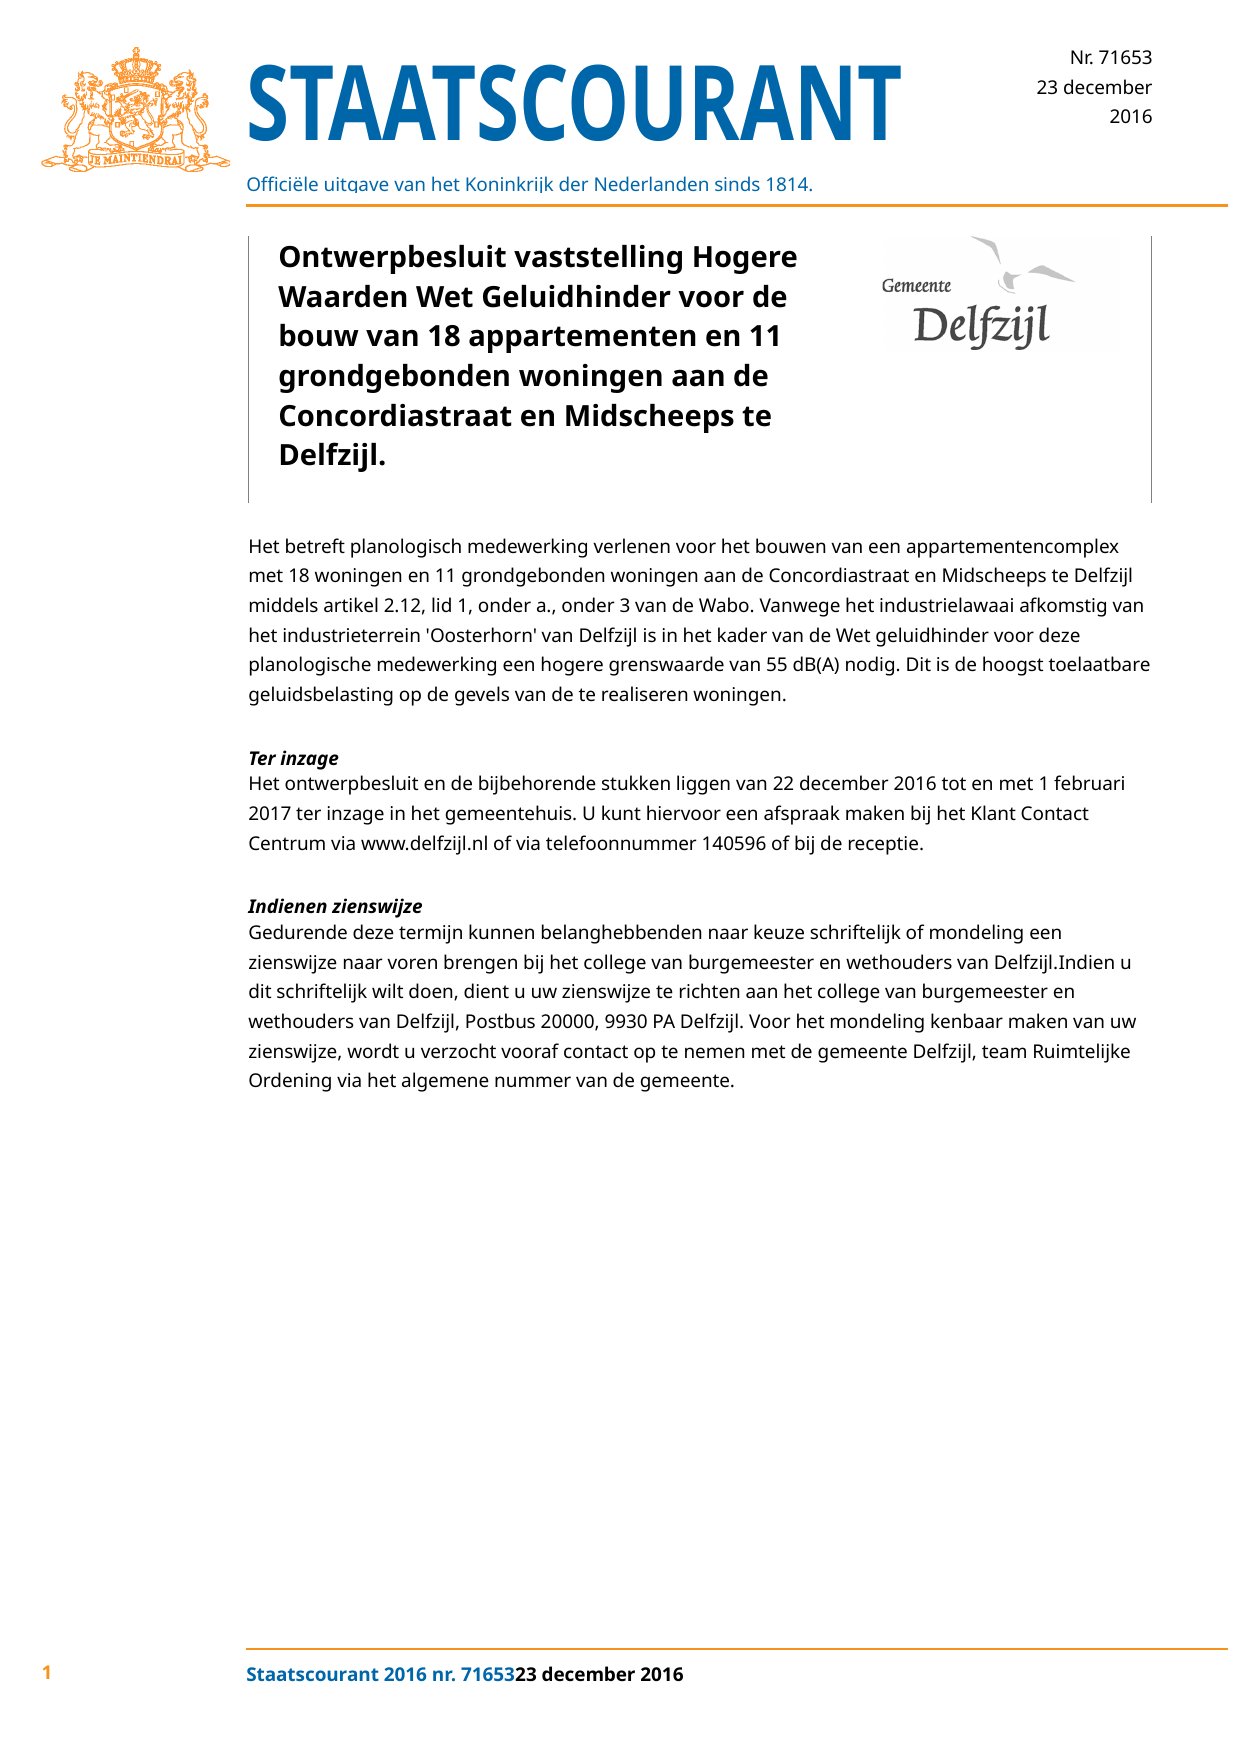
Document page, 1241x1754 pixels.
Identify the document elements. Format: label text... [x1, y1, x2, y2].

table_header Ontwerpbesluit vaststelling Hogere Waarden Wet Geluidhinder voor de bouw van 18 appartementen en 11 grondgebonden woningen aan de Concordiastraat en Midscheeps te Delfzijl. [249, 236, 850, 503]
text Gedurende deze termijn kunnen belanghebbenden naar keuze schriftelijk of mondeling een zienswijze naar voren brengen bij het college van burgemeester en wethouders van Delfzijl.Indien u dit schriftelijk wilt doen, dient u uw zienswijze te richten aan het college van burgemeester en wethouders van Delfzijl, Postbus 20000, 9930 PA Delfzijl. Voor het mondeling kenbaar maken van uw zienswijze, wordt u verzocht vooraf contact op te nemen met de gemeente Delfzijl, team Ruimtelijke Ordening via het algemene nummer van de gemeente. [248, 919, 1152, 1093]
text Het betreft planologisch medewerking verlenen voor het bouwen van een appartementencomplex met 18 woningen en 11 grondgebonden woningen aan de Concordiastraat en Midscheeps te Delfzijl middels artikel 2.12, lid 1, onder a., onder 3 van de Wabo. Vanwege het industrielawaai afkomstig van het industrieterrein 'Oosterhorn' van Delfzijl is in het kader van de Wet geluidhinder voor deze planologische medewerking een hogere grenswaarde van 55 dB(A) nodig. Dit is de hoogst toelaatbare geluidsbelasting op de gevels van de te realiseren woningen. [248, 533, 1152, 707]
table_header [850, 236, 1151, 503]
picture [41, 47, 231, 172]
picture [882, 236, 1119, 350]
text Het ontwerpbesluit en de bijbehorende stukken liggen van 22 december 2016 tot en met 1 februari 2017 ter inzage in het gemeentehuis. U kunt hiervoor een afspraak maken bij het Klant Contact Centrum via www.delfzijl.nl of via telefoonnummer 140596 of bij de receptie. [248, 771, 1152, 856]
text Indienen zienswijze [248, 894, 1152, 919]
text Ter inzage [248, 745, 1152, 771]
